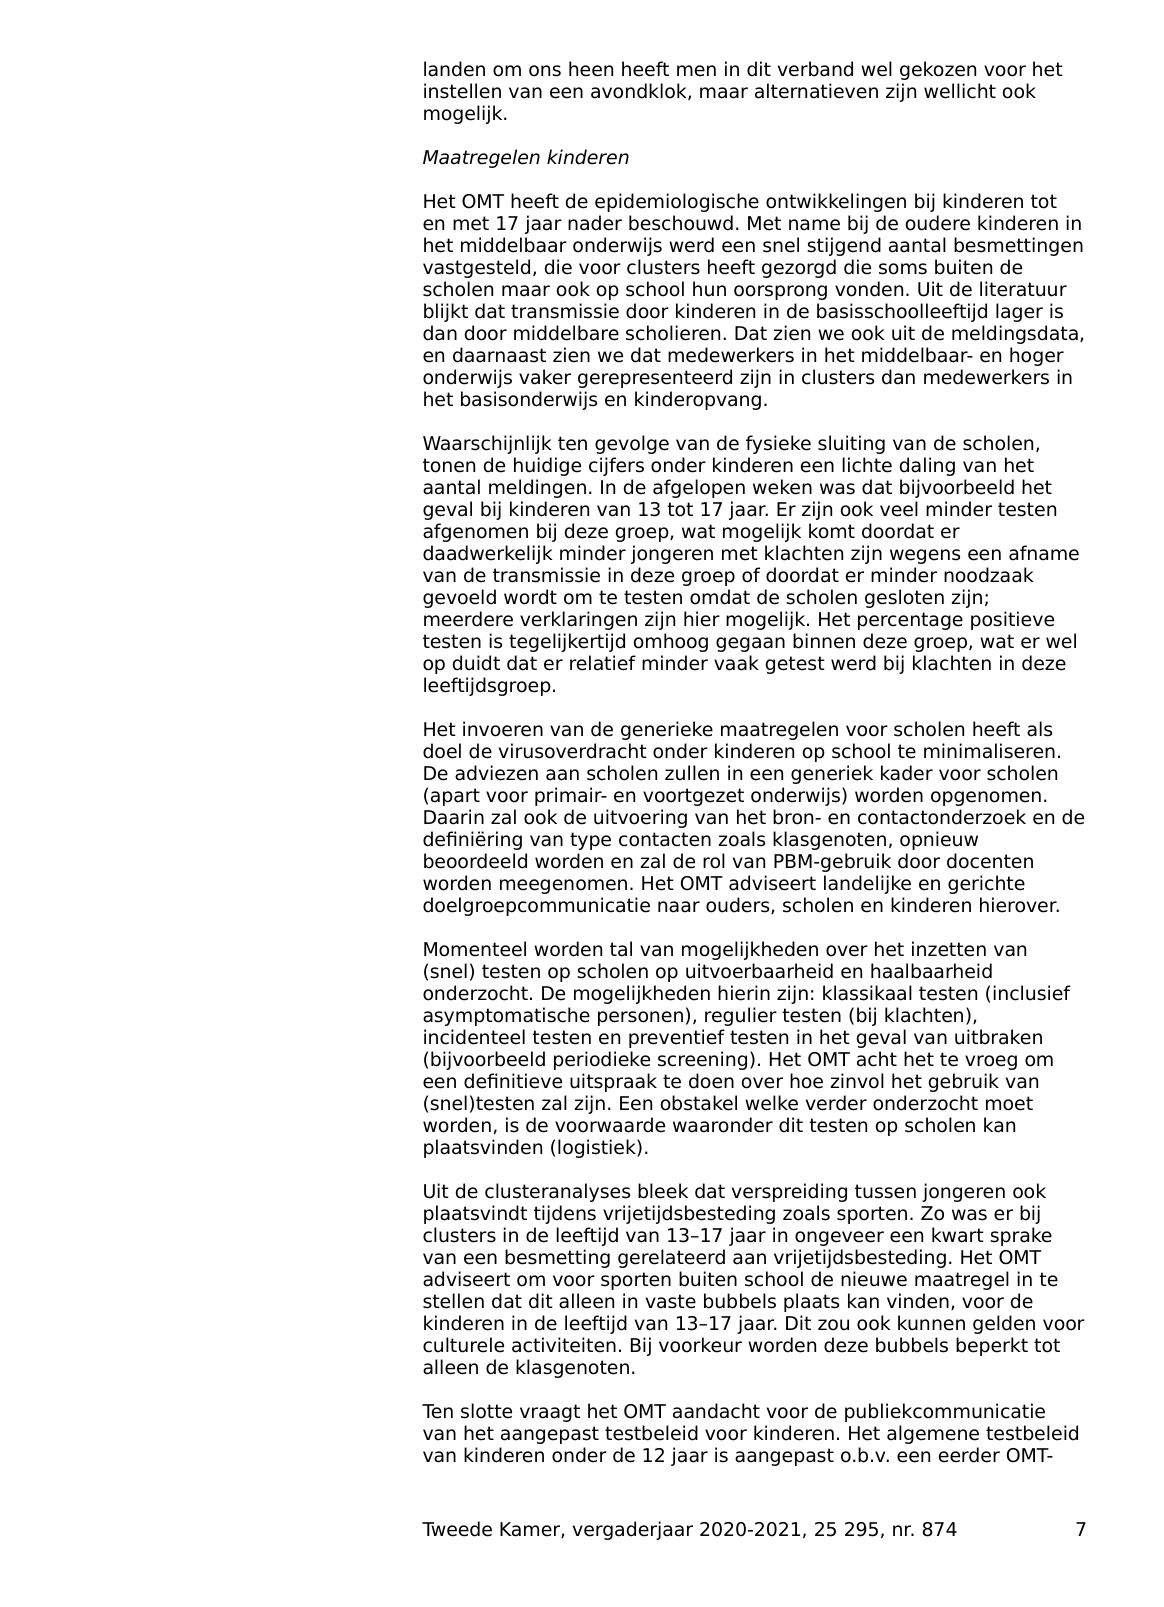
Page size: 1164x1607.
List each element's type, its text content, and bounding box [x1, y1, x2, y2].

text Momenteel worden tal van mogelijkheden over het inzetten van (snel) testen op scholen op uitvoerbaarheid en haalbaarheid onderzocht. De mogelijkheden hierin zijn: klassikaal testen (inclusief asymptomatische personen), regulier testen (bij klachten), incidenteel testen en preventief testen in het geval van uitbraken (bijvoorbeeld periodieke screening). Het OMT acht het te vroeg om een definitieve uitspraak te doen over hoe zinvol het gebruik van (snel)testen zal zijn. Een obstakel welke verder onderzocht moet worden, is de voorwaarde waaronder dit testen op scholen kan plaatsvinden (logistiek). [422, 939, 1087, 1159]
text Waarschijnlijk ten gevolge van de fysieke sluiting van de scholen, tonen de huidige cijfers onder kinderen een lichte daling van het aantal meldingen. In de afgelopen weken was dat bijvoorbeeld het geval bij kinderen van 13 tot 17 jaar. Er zijn ook veel minder testen afgenomen bij deze groep, wat mogelijk komt doordat er daadwerkelijk minder jongeren met klachten zijn wegens een afname van de transmissie in deze groep of doordat er minder noodzaak gevoeld wordt om te testen omdat de scholen gesloten zijn; meerdere verklaringen zijn hier mogelijk. Het percentage positieve testen is tegelijkertijd omhoog gegaan binnen deze groep, wat er wel op duidt dat er relatief minder vaak getest werd bij klachten in deze leeftijdsgroep. [422, 433, 1087, 697]
text Het OMT heeft de epidemiologische ontwikkelingen bij kinderen tot en met 17 jaar nader beschouwd. Met name bij de oudere kinderen in het middelbaar onderwijs werd een snel stijgend aantal besmettingen vastgesteld, die voor clusters heeft gezorgd die soms buiten de scholen maar ook op school hun oorsprong vonden. Uit de literatuur blijkt dat transmissie door kinderen in de basisschoolleeftijd lager is dan door middelbare scholieren. Dat zien we ook uit de meldingsdata, en daarnaast zien we dat medewerkers in het middelbaar- en hoger onderwijs vaker gerepresenteerd zijn in clusters dan medewerkers in het basisonderwijs en kinderopvang. [422, 191, 1087, 411]
text landen om ons heen heeft men in dit verband wel gekozen voor het instellen van een avondklok, maar alternatieven zijn wellicht ook mogelijk. [422, 59, 1087, 125]
subtitle Maatregelen kinderen [422, 147, 1087, 169]
text Uit de clusteranalyses bleek dat verspreiding tussen jongeren ook plaatsvindt tijdens vrijetijdsbesteding zoals sporten. Zo was er bij clusters in de leeftijd van 13–17 jaar in ongeveer een kwart sprake van een besmetting gerelateerd aan vrijetijdsbesteding. Het OMT adviseert om voor sporten buiten school de nieuwe maatregel in te stellen dat dit alleen in vaste bubbels plaats kan vinden, voor de kinderen in de leeftijd van 13–17 jaar. Dit zou ook kunnen gelden voor culturele activiteiten. Bij voorkeur worden deze bubbels beperkt tot alleen de klasgenoten. [422, 1181, 1087, 1379]
text Ten slotte vraagt het OMT aandacht voor de publiekcommunicatie van het aangepast testbeleid voor kinderen. Het algemene testbeleid van kinderen onder de 12 jaar is aangepast o.b.v. een eerder OMT- [422, 1401, 1087, 1467]
text Het invoeren van de generieke maatregelen voor scholen heeft als doel de virusoverdracht onder kinderen op school te minimaliseren. De adviezen aan scholen zullen in een generiek kader voor scholen (apart voor primair- en voortgezet onderwijs) worden opgenomen. Daarin zal ook de uitvoering van het bron- en contactonderzoek en de definiëring van type contacten zoals klasgenoten, opnieuw beoordeeld worden en zal de rol van PBM-gebruik door docenten worden meegenomen. Het OMT adviseert landelijke en gerichte doelgroepcommunicatie naar ouders, scholen en kinderen hierover. [422, 719, 1087, 917]
